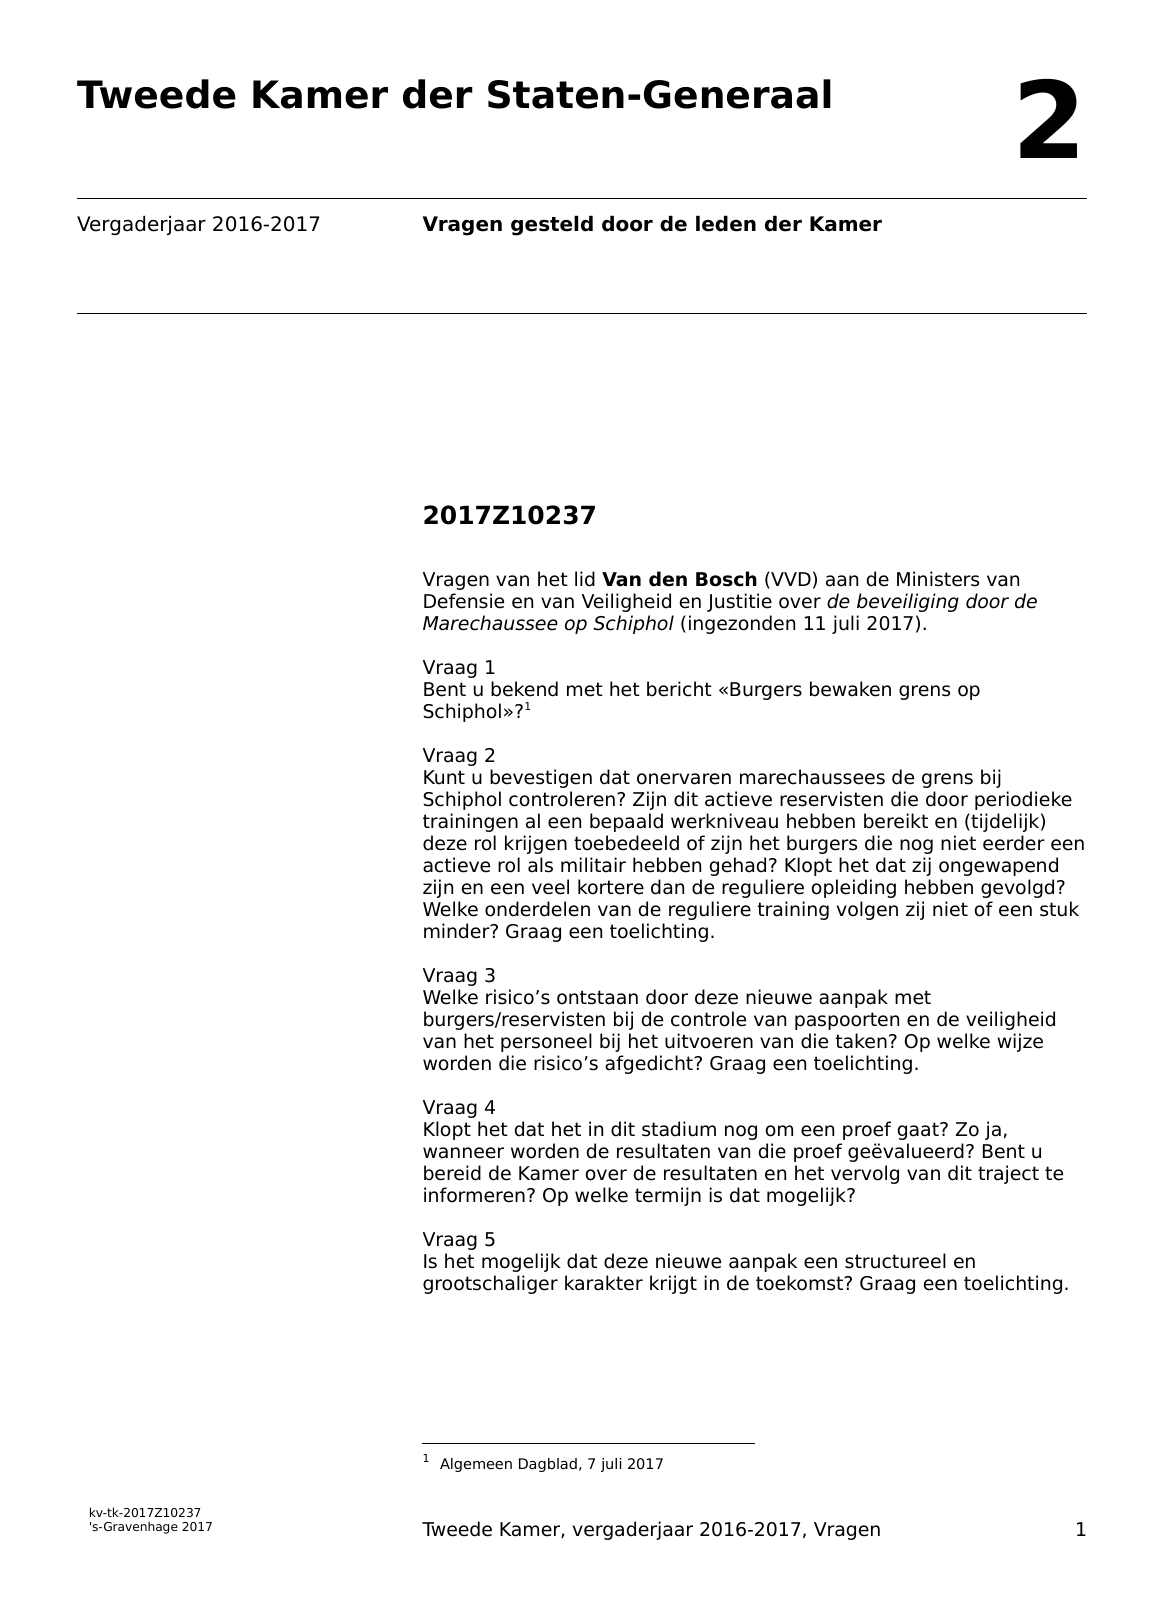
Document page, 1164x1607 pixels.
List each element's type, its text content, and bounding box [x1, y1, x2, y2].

text Is het mogelijk dat deze nieuwe aanpak een structureel en grootschaliger karakter krijgt in de toekomst? Graag een toelichting. [422, 1251, 1087, 1295]
text Vragen van het lid Van den Bosch (VVD) aan de Ministers van Defensie en van Veiligheid en Justitie over de beveiliging door de Marechaussee op Schiphol (ingezonden 11 juli 2017). [422, 569, 1087, 635]
table_cell Vragen gesteld door de leden der Kamer [422, 199, 1087, 313]
text kv-tk-2017Z10237 [88, 1506, 323, 1520]
text Vraag 3 [422, 965, 1087, 987]
text Algemeen Dagblad, 7 juli 2017 [422, 1452, 1087, 1474]
text Vraag 2 [422, 745, 1087, 767]
text Welke risico’s ontstaan door deze nieuwe aanpak met burgers/reservisten bij de controle van paspoorten en de veiligheid van het personeel bij het uitvoeren van die taken? Op welke wijze worden die risico’s afgedicht? Graag een toelichting. [422, 987, 1087, 1075]
table_header 2 [886, 59, 1087, 198]
text Vraag 1 [422, 657, 1087, 679]
text Kunt u bevestigen dat onervaren marechaussees de grens bij Schiphol controleren? Zijn dit actieve reservisten die door periodieke trainingen al een bepaald werkniveau hebben bereikt en (tijdelijk) deze rol krijgen toebedeeld of zijn het burgers die nog niet eerder een actieve rol als militair hebben gehad? Klopt het dat zij ongewapend zijn en een veel kortere dan de reguliere opleiding hebben gevolgd? Welke onderdelen van de reguliere training volgen zij niet of een stuk minder? Graag een toelichting. [422, 767, 1087, 943]
text 's-Gravenhage 2017 [88, 1520, 323, 1534]
text Vraag 5 [422, 1229, 1087, 1251]
text Vraag 4 [422, 1097, 1087, 1119]
table_header Tweede Kamer der Staten-Generaal [77, 59, 886, 198]
table_cell Vergaderjaar 2016-2017 [77, 199, 422, 313]
text Klopt het dat het in dit stadium nog om een proef gaat? Zo ja, wanneer worden de resultaten van die proef geëvalueerd? Bent u bereid de Kamer over de resultaten en het vervolg van dit traject te informeren? Op welke termijn is dat mogelijk? [422, 1119, 1087, 1207]
text 2017Z10237 [422, 501, 1087, 531]
text Bent u bekend met het bericht «Burgers bewaken grens op Schiphol»? [422, 679, 1087, 723]
